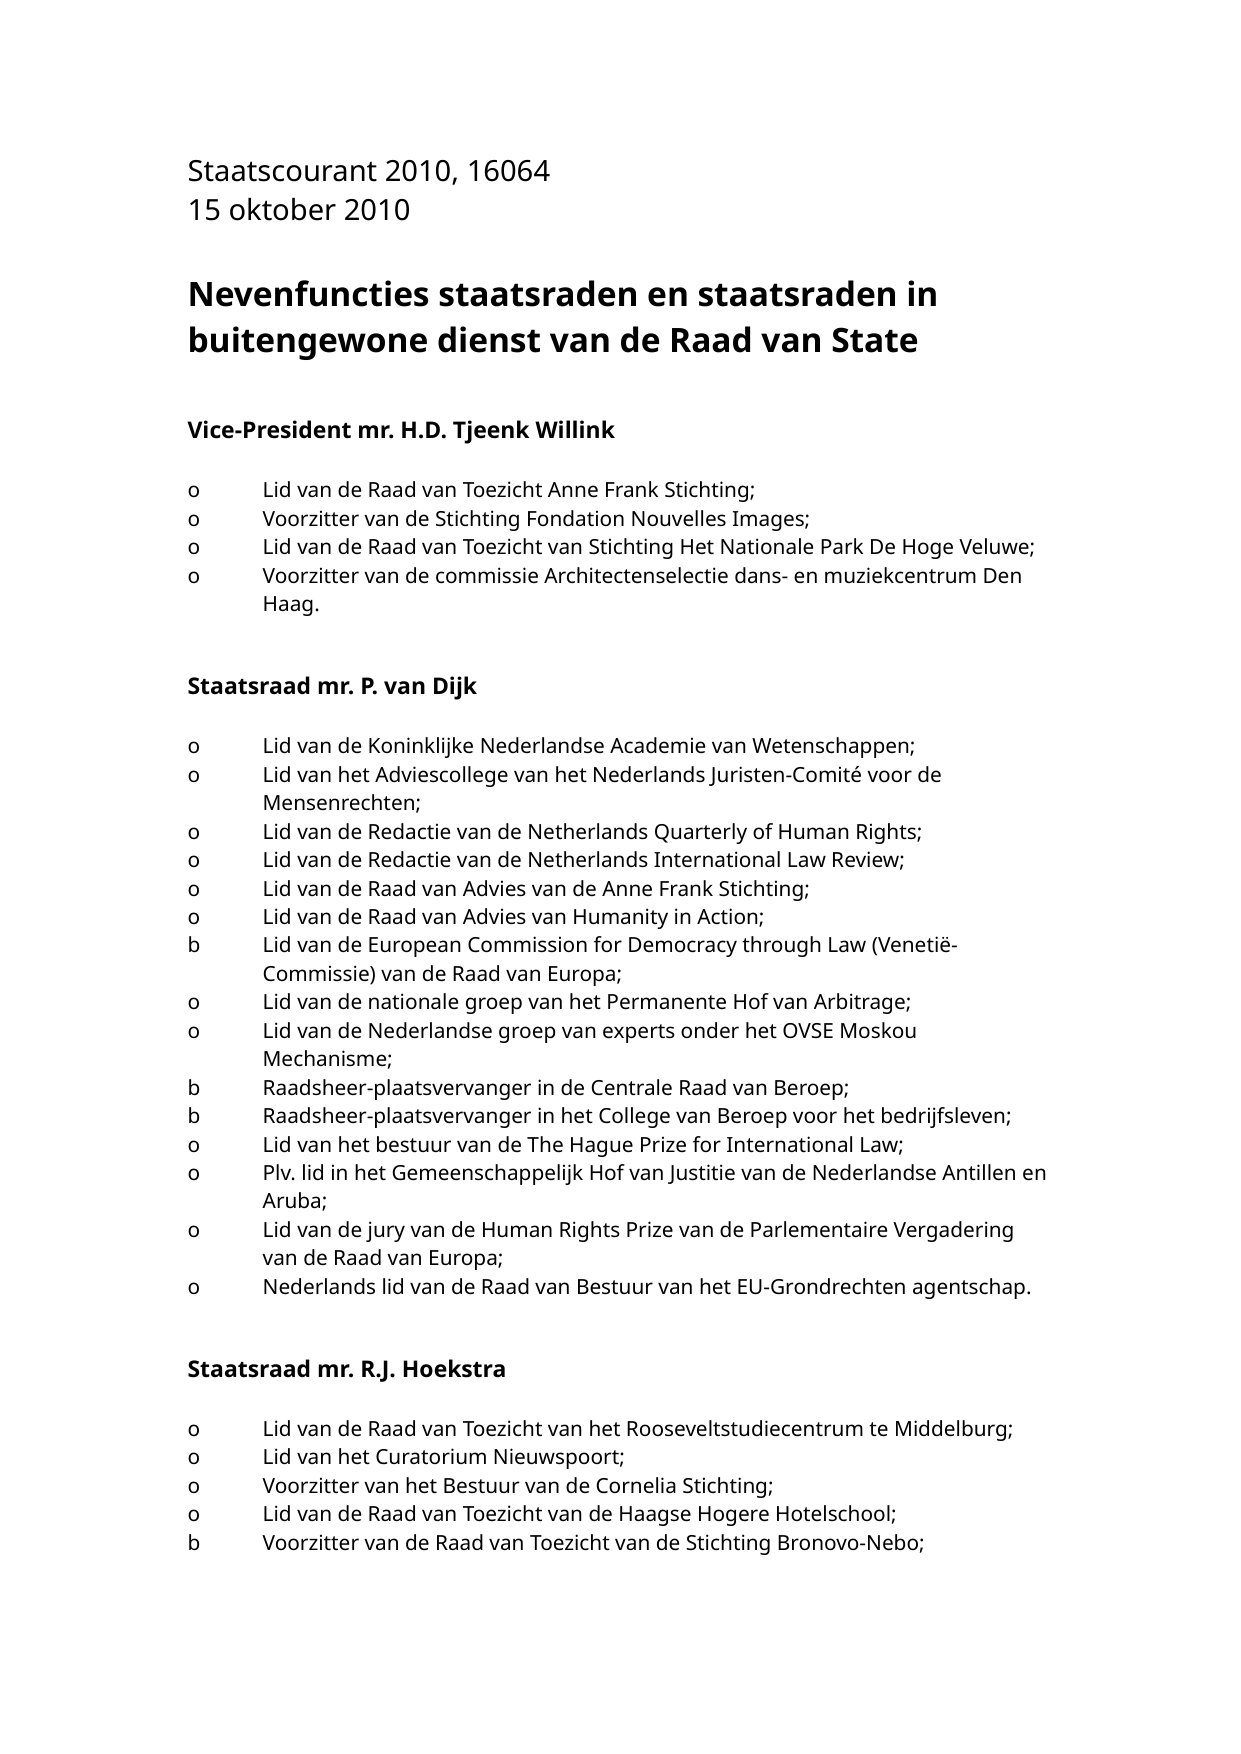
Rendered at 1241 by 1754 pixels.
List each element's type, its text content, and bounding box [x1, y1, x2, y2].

list Lid van de Koninklijke Nederlandse Academie van Wetenschappen; [187, 732, 1053, 760]
list Lid van de European Commission for Democracy through Law (Venetië-Commissie) van de Raad van Europa; [187, 931, 1053, 987]
text 15 oktober 2010 [187, 190, 1053, 229]
list Raadsheer-plaatsvervanger in de Centrale Raad van Beroep; [187, 1073, 1053, 1101]
list Lid van de nationale groep van het Permanente Hof van Arbitrage; [187, 987, 1053, 1016]
list Lid van de Raad van Toezicht van Stichting Het Nationale Park De Hoge Veluwe; [187, 532, 1053, 561]
list Lid van de Raad van Advies van de Anne Frank Stichting; [187, 874, 1053, 902]
list Lid van de Raad van Toezicht van het Rooseveltstudiecentrum te Middelburg; [187, 1414, 1053, 1442]
subtitle Staatsraad mr. P. van Dijk [187, 670, 1053, 702]
list Lid van de Raad van Toezicht van de Haagse Hogere Hotelschool; [187, 1499, 1053, 1528]
list Lid van de Raad van Toezicht Anne Frank Stichting; [187, 476, 1053, 504]
list Lid van de Redactie van de Netherlands Quarterly of Human Rights; [187, 817, 1053, 845]
list Lid van het Adviescollege van het Nederlands Juristen-Comité voor de Mensenrechten; [187, 760, 1053, 817]
list Lid van de Nederlandse groep van experts onder het OVSE Moskou Mechanisme; [187, 1016, 1053, 1073]
text Staatscourant 2010, 16064 [187, 150, 1053, 190]
list Plv. lid in het Gemeenschappelijk Hof van Justitie van de Nederlandse Antillen en Aruba; [187, 1158, 1053, 1215]
list Voorzitter van de Stichting Fondation Nouvelles Images; [187, 504, 1053, 532]
subtitle Staatsraad mr. R.J. Hoekstra [187, 1353, 1053, 1384]
list Voorzitter van de Raad van Toezicht van de Stichting Bronovo-Nebo; [187, 1528, 1053, 1556]
list Voorzitter van het Bestuur van de Cornelia Stichting; [187, 1471, 1053, 1499]
list Lid van de jury van de Human Rights Prize van de Parlementaire Vergadering van de Raad van Europa; [187, 1215, 1053, 1272]
list Voorzitter van de commissie Architectenselectie dans- en muziekcentrum Den Haag. [187, 561, 1053, 618]
list Raadsheer-plaatsvervanger in het College van Beroep voor het bedrijfsleven; [187, 1101, 1053, 1130]
subtitle Nevenfuncties staatsraden en staatsraden in buitengewone dienst van de Raad van State [187, 271, 1053, 362]
subtitle Vice-President mr. H.D. Tjeenk Willink [187, 414, 1053, 446]
list Lid van het Curatorium Nieuwspoort; [187, 1442, 1053, 1471]
list Lid van het bestuur van de The Hague Prize for International Law; [187, 1130, 1053, 1158]
list Lid van de Raad van Advies van Humanity in Action; [187, 902, 1053, 931]
list Lid van de Redactie van de Netherlands International Law Review; [187, 845, 1053, 874]
list Nederlands lid van de Raad van Bestuur van het EU-Grondrechten agentschap. [187, 1272, 1053, 1300]
